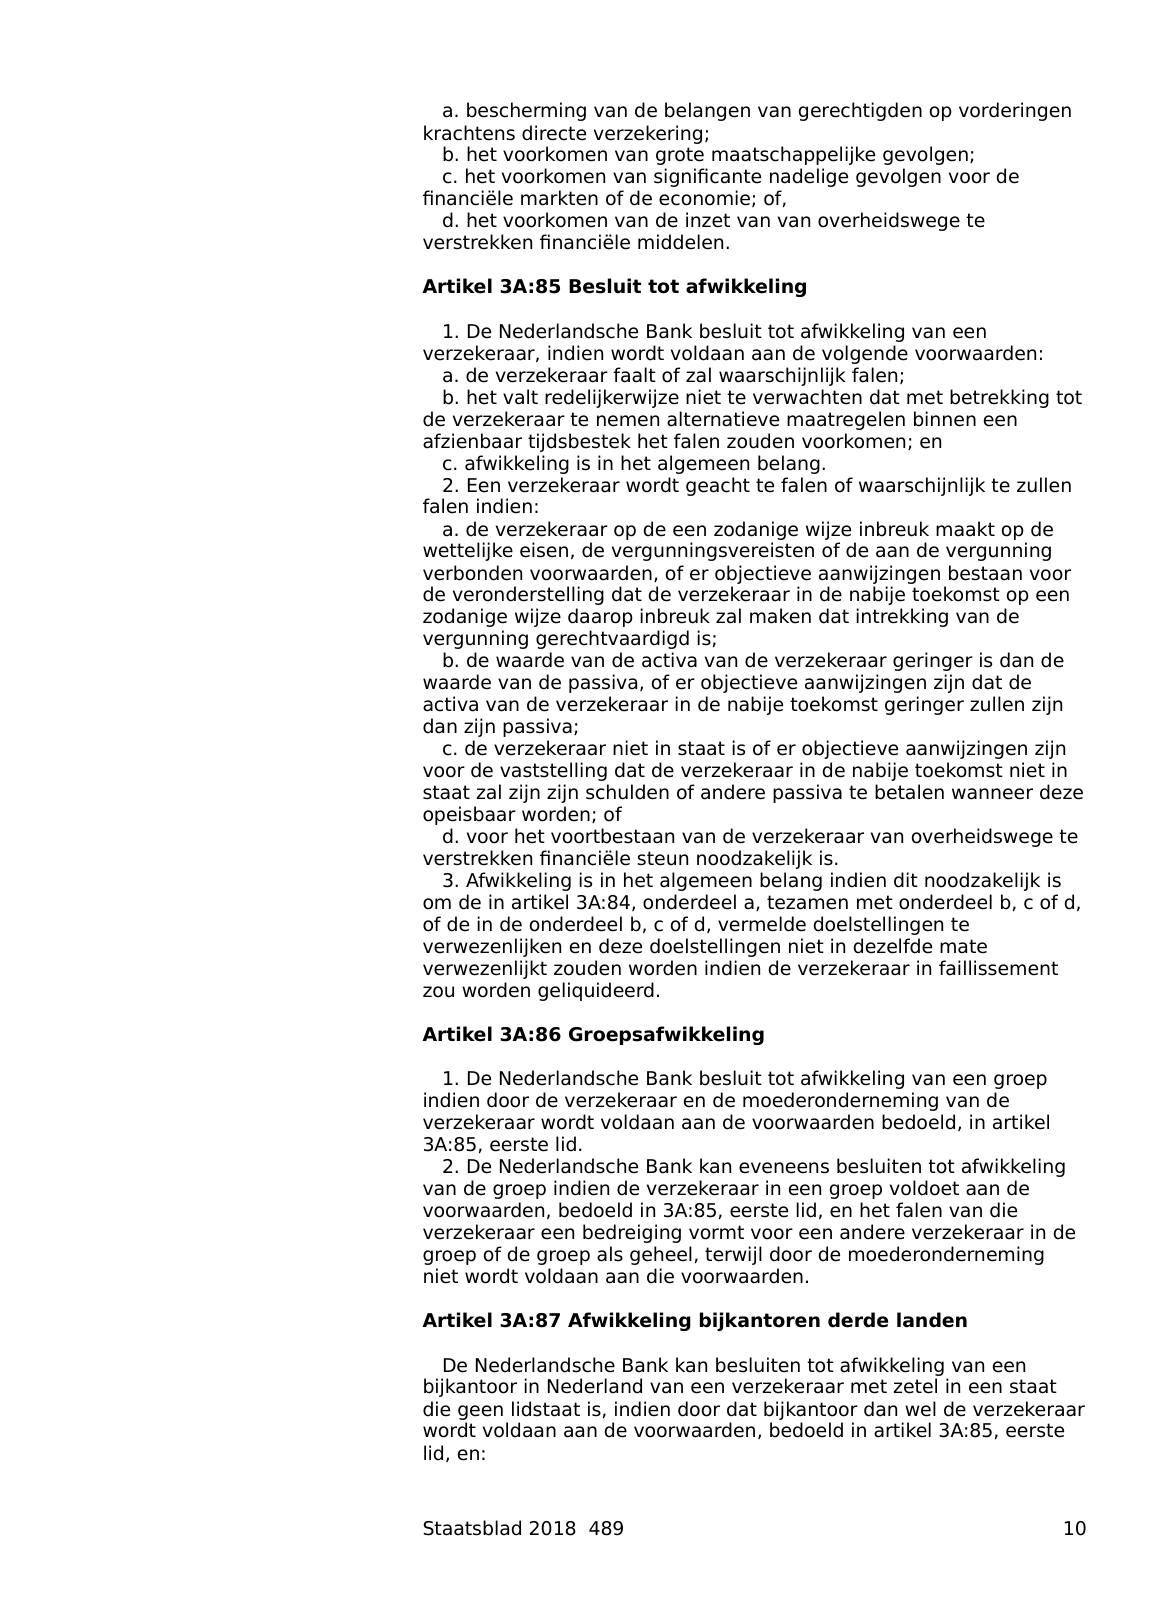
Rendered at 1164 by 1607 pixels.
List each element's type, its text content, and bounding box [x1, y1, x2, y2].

text a. bescherming van de belangen van gerechtigden op vorderingen krachtens directe verzekering; [422, 100, 1087, 144]
text 1. De Nederlandsche Bank besluit tot afwikkeling van een groep indien door de verzekeraar en de moederonderneming van de verzekeraar wordt voldaan aan de voorwaarden bedoeld, in artikel 3A:85, eerste lid. [422, 1068, 1087, 1156]
text b. de waarde van de activa van de verzekeraar geringer is dan de waarde van de passiva, of er objectieve aanwijzingen zijn dat de activa van de verzekeraar in de nabije toekomst geringer zullen zijn dan zijn passiva; [422, 650, 1087, 738]
text c. de verzekeraar niet in staat is of er objectieve aanwijzingen zijn voor de vaststelling dat de verzekeraar in de nabije toekomst niet in staat zal zijn zijn schulden of andere passiva te betalen wanneer deze opeisbaar worden; of [422, 738, 1087, 826]
text 2. Een verzekeraar wordt geacht te falen of waarschijnlijk te zullen falen indien: [422, 474, 1087, 518]
text De Nederlandsche Bank kan besluiten tot afwikkeling van een bijkantoor in Nederland van een verzekeraar met zetel in een staat die geen lidstaat is, indien door dat bijkantoor dan wel de verzekeraar wordt voldaan aan de voorwaarden, bedoeld in artikel 3A:85, eerste lid, en: [422, 1354, 1087, 1464]
text 2. De Nederlandsche Bank kan eveneens besluiten tot afwikkeling van de groep indien de verzekeraar in een groep voldoet aan de voorwaarden, bedoeld in 3A:85, eerste lid, en het falen van die verzekeraar een bedreiging vormt voor een andere verzekeraar in de groep of de groep als geheel, terwijl door de moederonderneming niet wordt voldaan aan die voorwaarden. [422, 1156, 1087, 1288]
text 1. De Nederlandsche Bank besluit tot afwikkeling van een verzekeraar, indien wordt voldaan aan de volgende voorwaarden: [422, 321, 1087, 364]
subtitle Artikel 3A:85 Besluit tot afwikkeling [422, 276, 1087, 298]
text b. het valt redelijkerwijze niet te verwachten dat met betrekking tot de verzekeraar te nemen alternatieve maatregelen binnen een afzienbaar tijdsbestek het falen zouden voorkomen; en [422, 387, 1087, 452]
text a. de verzekeraar op de een zodanige wijze inbreuk maakt op de wettelijke eisen, de vergunningsvereisten of de aan de vergunning verbonden voorwaarden, of er objectieve aanwijzingen bestaan voor de veronderstelling dat de verzekeraar in de nabije toekomst op een zodanige wijze daarop inbreuk zal maken dat intrekking van de vergunning gerechtvaardigd is; [422, 518, 1087, 650]
text a. de verzekeraar faalt of zal waarschijnlijk falen; [422, 364, 1087, 387]
text c. het voorkomen van significante nadelige gevolgen voor de financiële markten of de economie; of, [422, 166, 1087, 210]
text d. het voorkomen van de inzet van van overheidswege te verstrekken financiële middelen. [422, 210, 1087, 254]
text d. voor het voortbestaan van de verzekeraar van overheidswege te verstrekken financiële steun noodzakelijk is. [422, 826, 1087, 870]
subtitle Artikel 3A:87 Afwikkeling bijkantoren derde landen [422, 1310, 1087, 1332]
subtitle Artikel 3A:86 Groepsafwikkeling [422, 1024, 1087, 1046]
text c. afwikkeling is in het algemeen belang. [422, 452, 1087, 474]
text b. het voorkomen van grote maatschappelijke gevolgen; [422, 144, 1087, 166]
text 3. Afwikkeling is in het algemeen belang indien dit noodzakelijk is om de in artikel 3A:84, onderdeel a, tezamen met onderdeel b, c of d, of de in de onderdeel b, c of d, vermelde doelstellingen te verwezenlijken en deze doelstellingen niet in dezelfde mate verwezenlijkt zouden worden indien de verzekeraar in faillissement zou worden geliquideerd. [422, 870, 1087, 1002]
